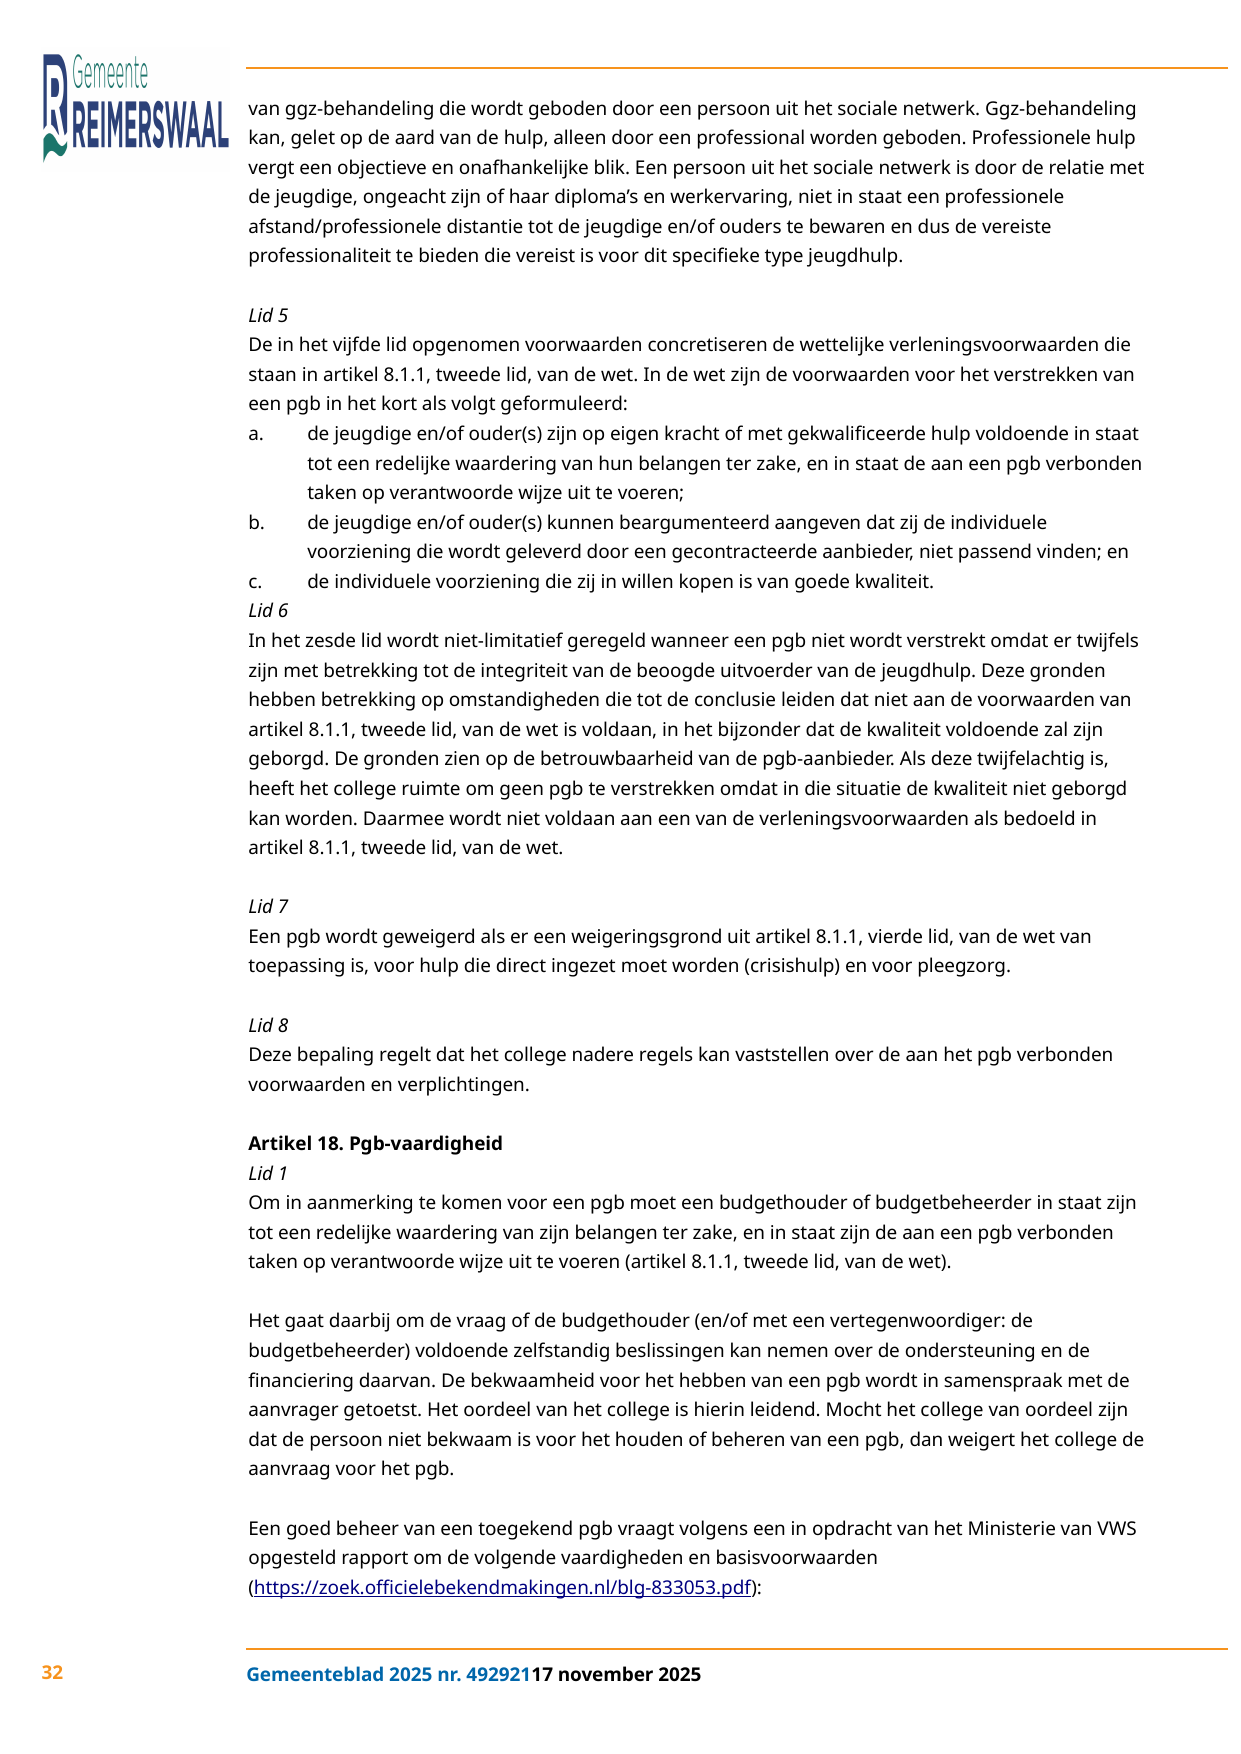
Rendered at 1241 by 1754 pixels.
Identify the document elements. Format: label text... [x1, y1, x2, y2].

text Artikel 18. Pgb-vaardigheid [248, 1130, 1152, 1156]
text Een goed beheer van een toegekend pgb vraagt volgens een in opdracht van het Ministerie van VWS opgesteld rapport om de volgende vaardigheden en basisvoorwaarden (https://zoek.officielebekendmakingen.nl/blg-833053.pdf): [248, 1515, 1152, 1600]
text van ggz-behandeling die wordt geboden door een persoon uit het sociale netwerk. Ggz-behandeling kan, gelet op de aard van de hulp, alleen door een professional worden geboden. Professionele hulp vergt een objectieve en onafhankelijke blik. Een persoon uit het sociale netwerk is door de relatie met de jeugdige, ongeacht zijn of haar diploma’s en werkervaring, niet in staat een professionele afstand/professionele distantie tot de jeugdige en/of ouders te bewaren en dus de vereiste professionaliteit te bieden die vereist is voor dit specifieke type jeugdhulp. [248, 95, 1152, 268]
list de individuele voorziening die zij in willen kopen is van goede kwaliteit. [248, 568, 1152, 594]
text Lid 8 [248, 1012, 1152, 1038]
text In het zesde lid wordt niet-limitatief geregeld wanneer een pgb niet wordt verstrekt omdat er twijfels zijn met betrekking tot de integriteit van de beoogde uitvoerder van de jeugdhulp. Deze gronden hebben betrekking op omstandigheden die tot de conclusie leiden dat niet aan de voorwaarden van artikel 8.1.1, tweede lid, van de wet is voldaan, in het bijzonder dat de kwaliteit voldoende zal zijn geborgd. De gronden zien op de betrouwbaarheid van de pgb-aanbieder. Als deze twijfelachtig is, heeft het college ruimte om geen pgb te verstrekken omdat in die situatie de kwaliteit niet geborgd kan worden. Daarmee wordt niet voldaan aan een van de verleningsvoorwaarden als bedoeld in artikel 8.1.1, tweede lid, van de wet. [248, 627, 1152, 860]
text Een pgb wordt geweigerd als er een weigeringsgrond uit artikel 8.1.1, vierde lid, van de wet van toepassing is, voor hulp die direct ingezet moet worden (crisishulp) en voor pleegzorg. [248, 923, 1152, 978]
text Lid 6 [248, 598, 1152, 623]
list de jeugdige en/of ouder(s) kunnen beargumenteerd aangeven dat zij de individuele voorziening die wordt geleverd door een gecontracteerde aanbieder, niet passend vinden; en [248, 509, 1152, 564]
text Lid 5 [248, 302, 1152, 328]
text Om in aanmerking te komen voor een pgb moet een budgethouder of budgetbeheerder in staat zijn tot een redelijke waardering van zijn belangen ter zake, en in staat zijn de aan een pgb verbonden taken op verantwoorde wijze uit te voeren (artikel 8.1.1, tweede lid, van de wet). [248, 1189, 1152, 1274]
text Het gaat daarbij om de vraag of de budgethouder (en/of met een vertegenwoordiger: de budgetbeheerder) voldoende zelfstandig beslissingen kan nemen over de ondersteuning en de financiering daarvan. De bekwaamheid voor het hebben van een pgb wordt in samenspraak met de aanvrager getoetst. Het oordeel van het college is hierin leidend. Mocht het college van oordeel zijn dat de persoon niet bekwaam is voor het houden of beheren van een pgb, dan weigert het college de aanvraag voor het pgb. [248, 1308, 1152, 1481]
text De in het vijfde lid opgenomen voorwaarden concretiseren de wettelijke verleningsvoorwaarden die staan in artikel 8.1.1, tweede lid, van de wet. In de wet zijn de voorwaarden voor het verstrekken van een pgb in het kort als volgt geformuleerd: [248, 331, 1152, 416]
picture [41, 47, 231, 172]
text Lid 7 [248, 893, 1152, 919]
list de jeugdige en/of ouder(s) zijn op eigen kracht of met gekwalificeerde hulp voldoende in staat tot een redelijke waardering van hun belangen ter zake, en in staat de aan een pgb verbonden taken op verantwoorde wijze uit te voeren; [248, 420, 1152, 505]
text Lid 1 [248, 1160, 1152, 1186]
text Deze bepaling regelt dat het college nadere regels kan vaststellen over de aan het pgb verbonden voorwaarden en verplichtingen. [248, 1041, 1152, 1097]
